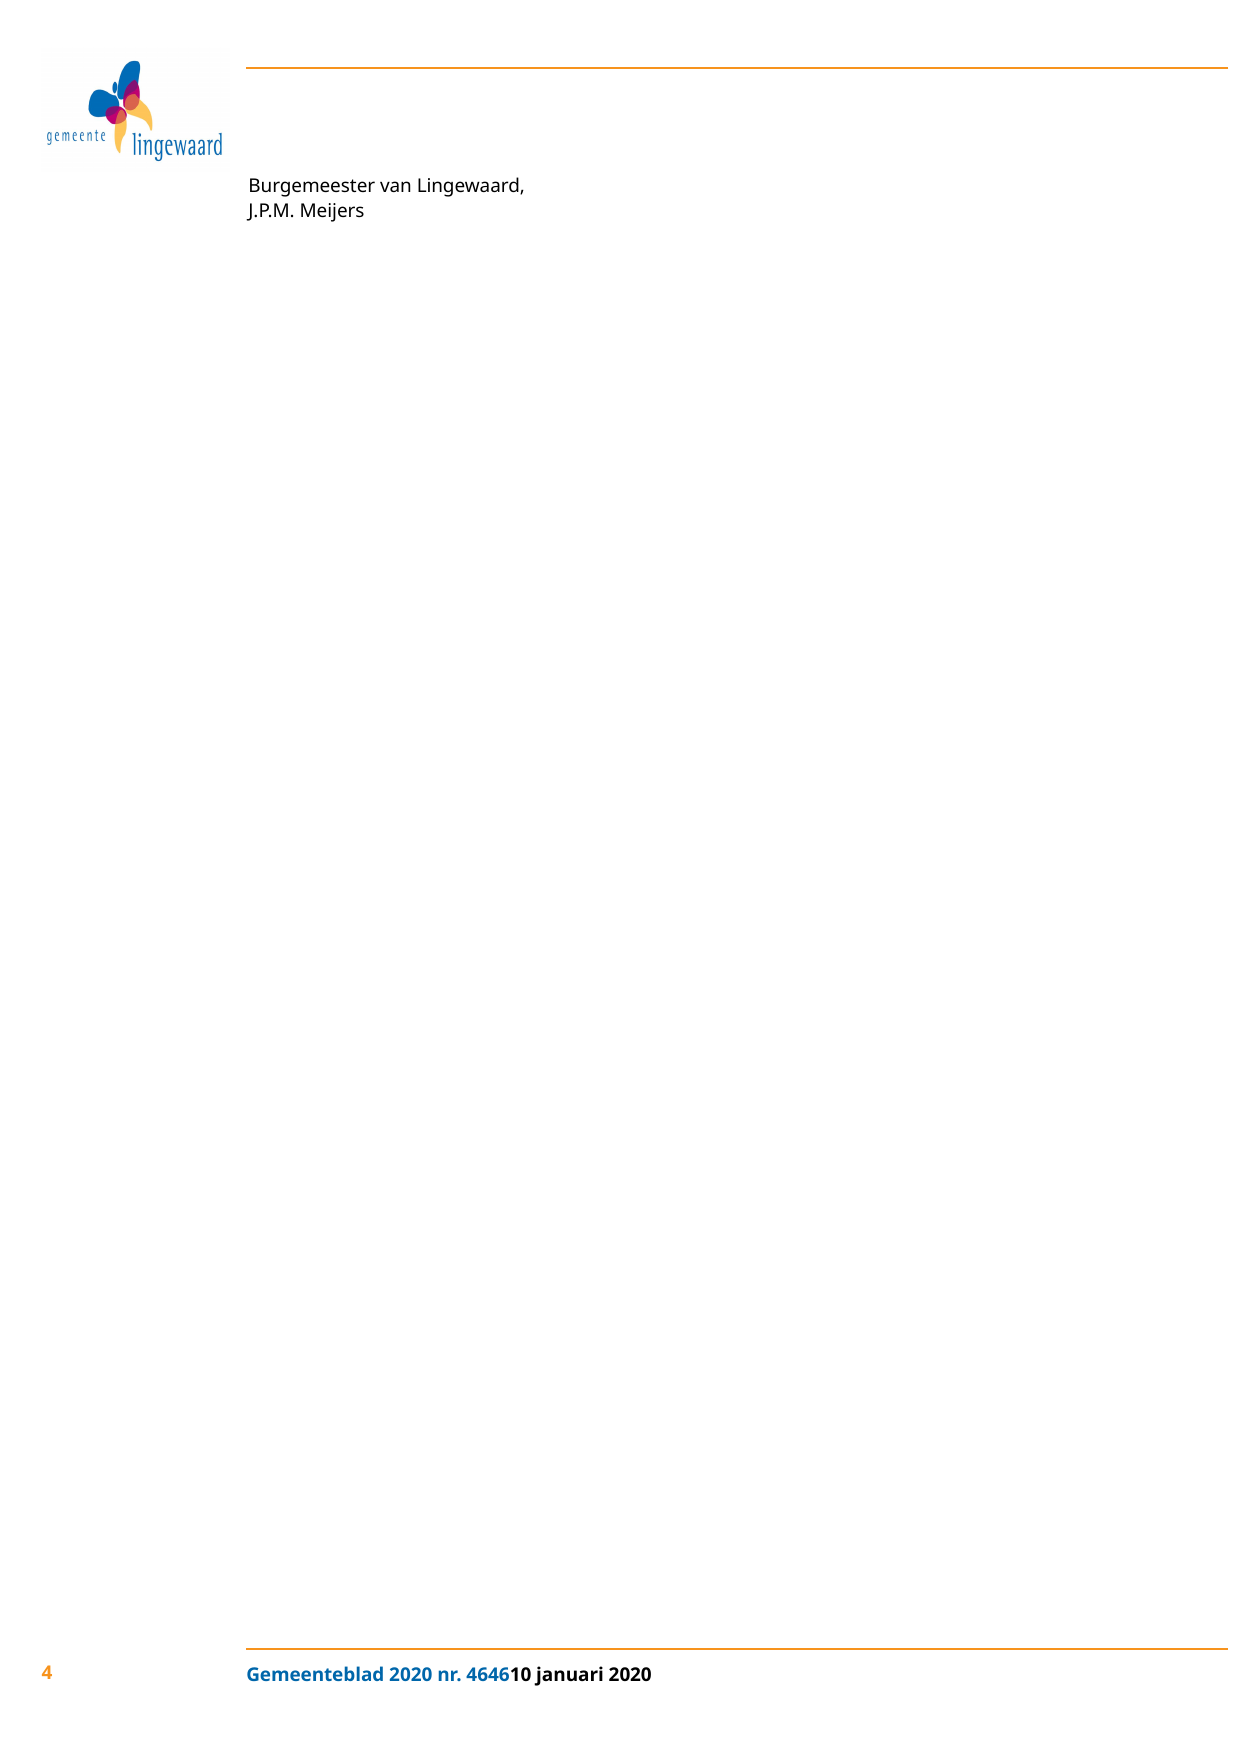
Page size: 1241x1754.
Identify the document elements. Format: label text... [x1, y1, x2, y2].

text Burgemeester van Lingewaard, [248, 172, 1152, 198]
text J.P.M. Meijers [248, 198, 1152, 223]
picture [41, 47, 231, 172]
